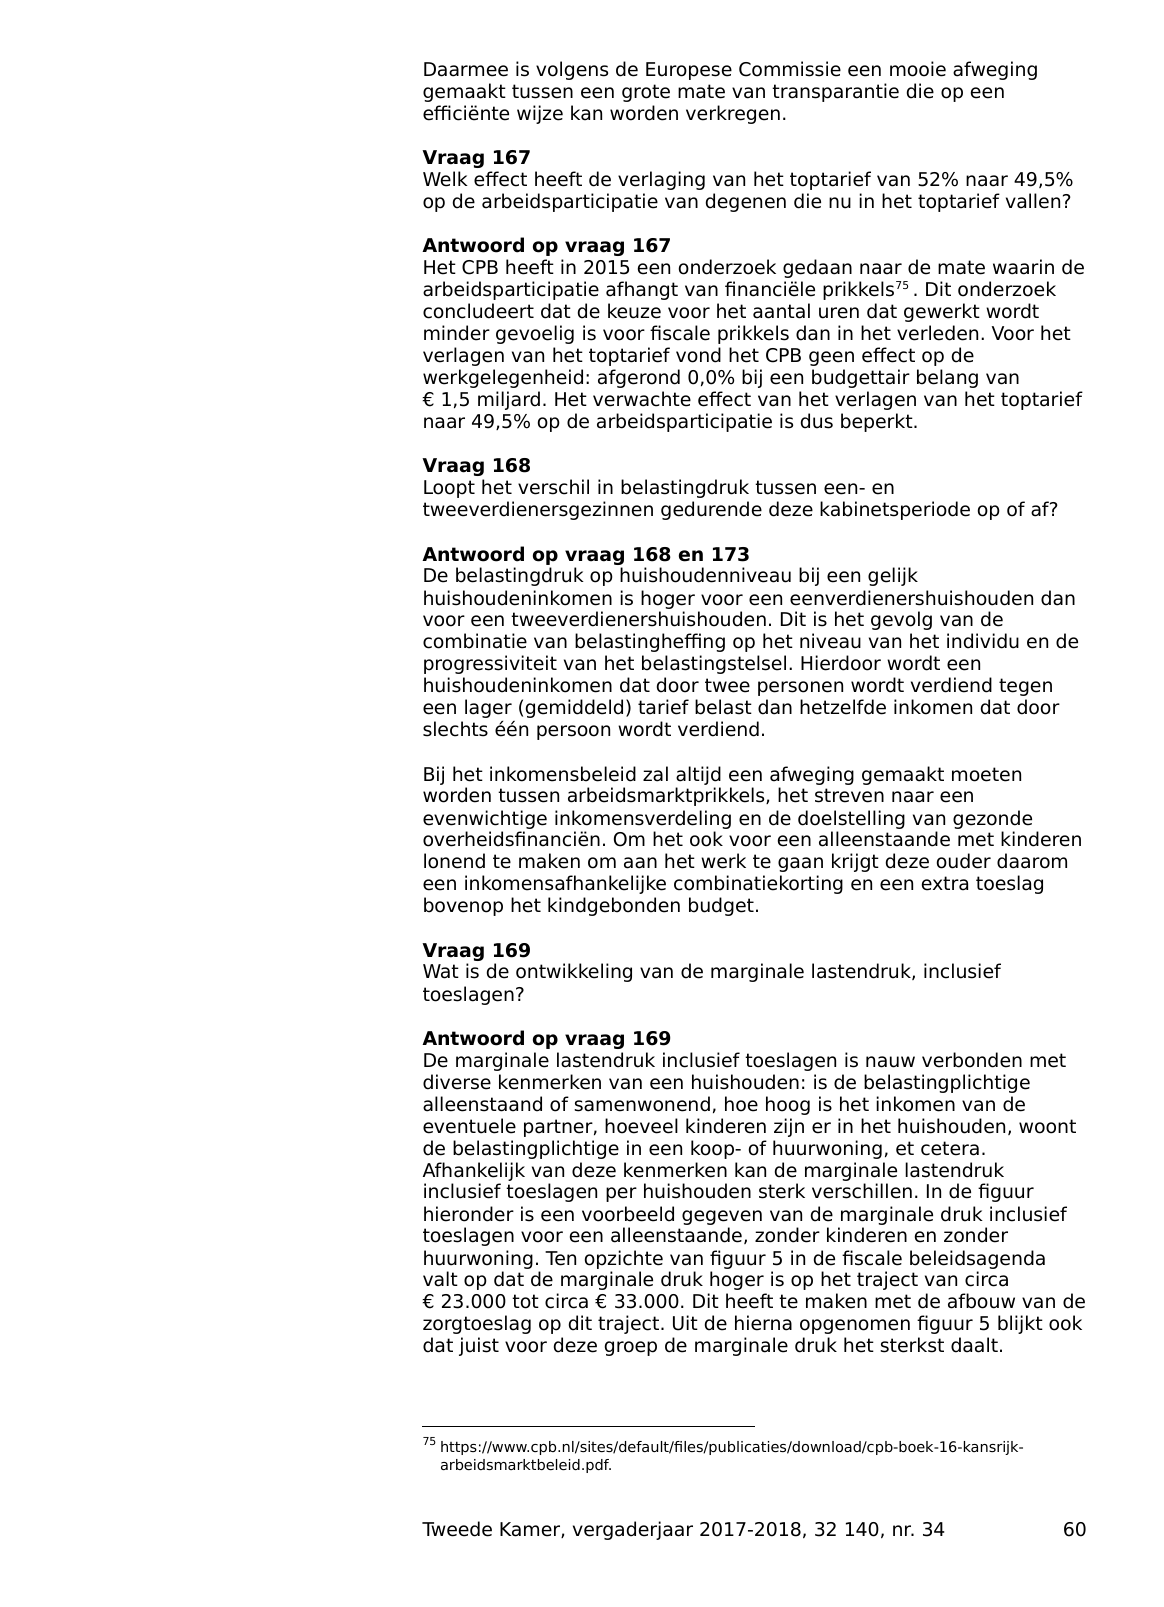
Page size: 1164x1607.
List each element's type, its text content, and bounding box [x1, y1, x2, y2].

text Wat is de ontwikkeling van de marginale lastendruk, inclusief toeslagen? [422, 961, 1087, 1005]
text Vraag 168 [422, 455, 1087, 477]
text De marginale lastendruk inclusief toeslagen is nauw verbonden met diverse kenmerken van een huishouden: is de belastingplichtige alleenstaand of samenwonend, hoe hoog is het inkomen van de eventuele partner, hoeveel kinderen zijn er in het huishouden, woont de belastingplichtige in een koop- of huurwoning, et cetera. Afhankelijk van deze kenmerken kan de marginale lastendruk inclusief toeslagen per huishouden sterk verschillen. In de figuur hieronder is een voorbeeld gegeven van de marginale druk inclusief toeslagen voor een alleenstaande, zonder kinderen en zonder huurwoning. Ten opzichte van figuur 5 in de fiscale beleidsagenda valt op dat de marginale druk hoger is op het traject van circa € 23.000 tot circa € 33.000. Dit heeft te maken met de afbouw van de zorgtoeslag op dit traject. Uit de hierna opgenomen figuur 5 blijkt ook dat juist voor deze groep de marginale druk het sterkst daalt. [422, 1049, 1087, 1357]
text https://www.cpb.nl/sites/default/files/publicaties/download/cpb-boek-16-kansrijk-arbeidsmarktbeleid.pdf. [422, 1435, 1087, 1474]
text De belastingdruk op huishoudenniveau bij een gelijk huishoudeninkomen is hoger voor een eenverdienershuishouden dan voor een tweeverdienershuishouden. Dit is het gevolg van de combinatie van belastingheffing op het niveau van het individu en de progressiviteit van het belastingstelsel. Hierdoor wordt een huishoudeninkomen dat door twee personen wordt verdiend tegen een lager (gemiddeld) tarief belast dan hetzelfde inkomen dat door slechts één persoon wordt verdiend. [422, 565, 1087, 741]
text Daarmee is volgens de Europese Commissie een mooie afweging gemaakt tussen een grote mate van transparantie die op een efficiënte wijze kan worden verkregen. [422, 59, 1087, 125]
text Antwoord op vraag 169 [422, 1028, 1087, 1049]
text Welk effect heeft de verlaging van het toptarief van 52% naar 49,5% op de arbeidsparticipatie van degenen die nu in het toptarief vallen? [422, 169, 1087, 213]
text Loopt het verschil in belastingdruk tussen een- en tweeverdienersgezinnen gedurende deze kabinetsperiode op of af? [422, 477, 1087, 521]
text Bij het inkomensbeleid zal altijd een afweging gemaakt moeten worden tussen arbeidsmarktprikkels, het streven naar een evenwichtige inkomensverdeling en de doelstelling van gezonde overheidsfinanciën. Om het ook voor een alleenstaande met kinderen lonend te maken om aan het werk te gaan krijgt deze ouder daarom een inkomensafhankelijke combinatiekorting en een extra toeslag bovenop het kindgebonden budget. [422, 763, 1087, 917]
text Vraag 167 [422, 147, 1087, 169]
text Antwoord op vraag 168 en 173 [422, 543, 1087, 565]
text Antwoord op vraag 167 [422, 235, 1087, 257]
text Het CPB heeft in 2015 een onderzoek gedaan naar de mate waarin de arbeidsparticipatie afhangt van financiële prikkels. Dit onderzoek concludeert dat de keuze voor het aantal uren dat gewerkt wordt minder gevoelig is voor fiscale prikkels dan in het verleden. Voor het verlagen van het toptarief vond het CPB geen effect op de werkgelegenheid: afgerond 0,0% bij een budgettair belang van € 1,5 miljard. Het verwachte effect van het verlagen van het toptarief naar 49,5% op de arbeidsparticipatie is dus beperkt. [422, 257, 1087, 433]
text Vraag 169 [422, 939, 1087, 961]
